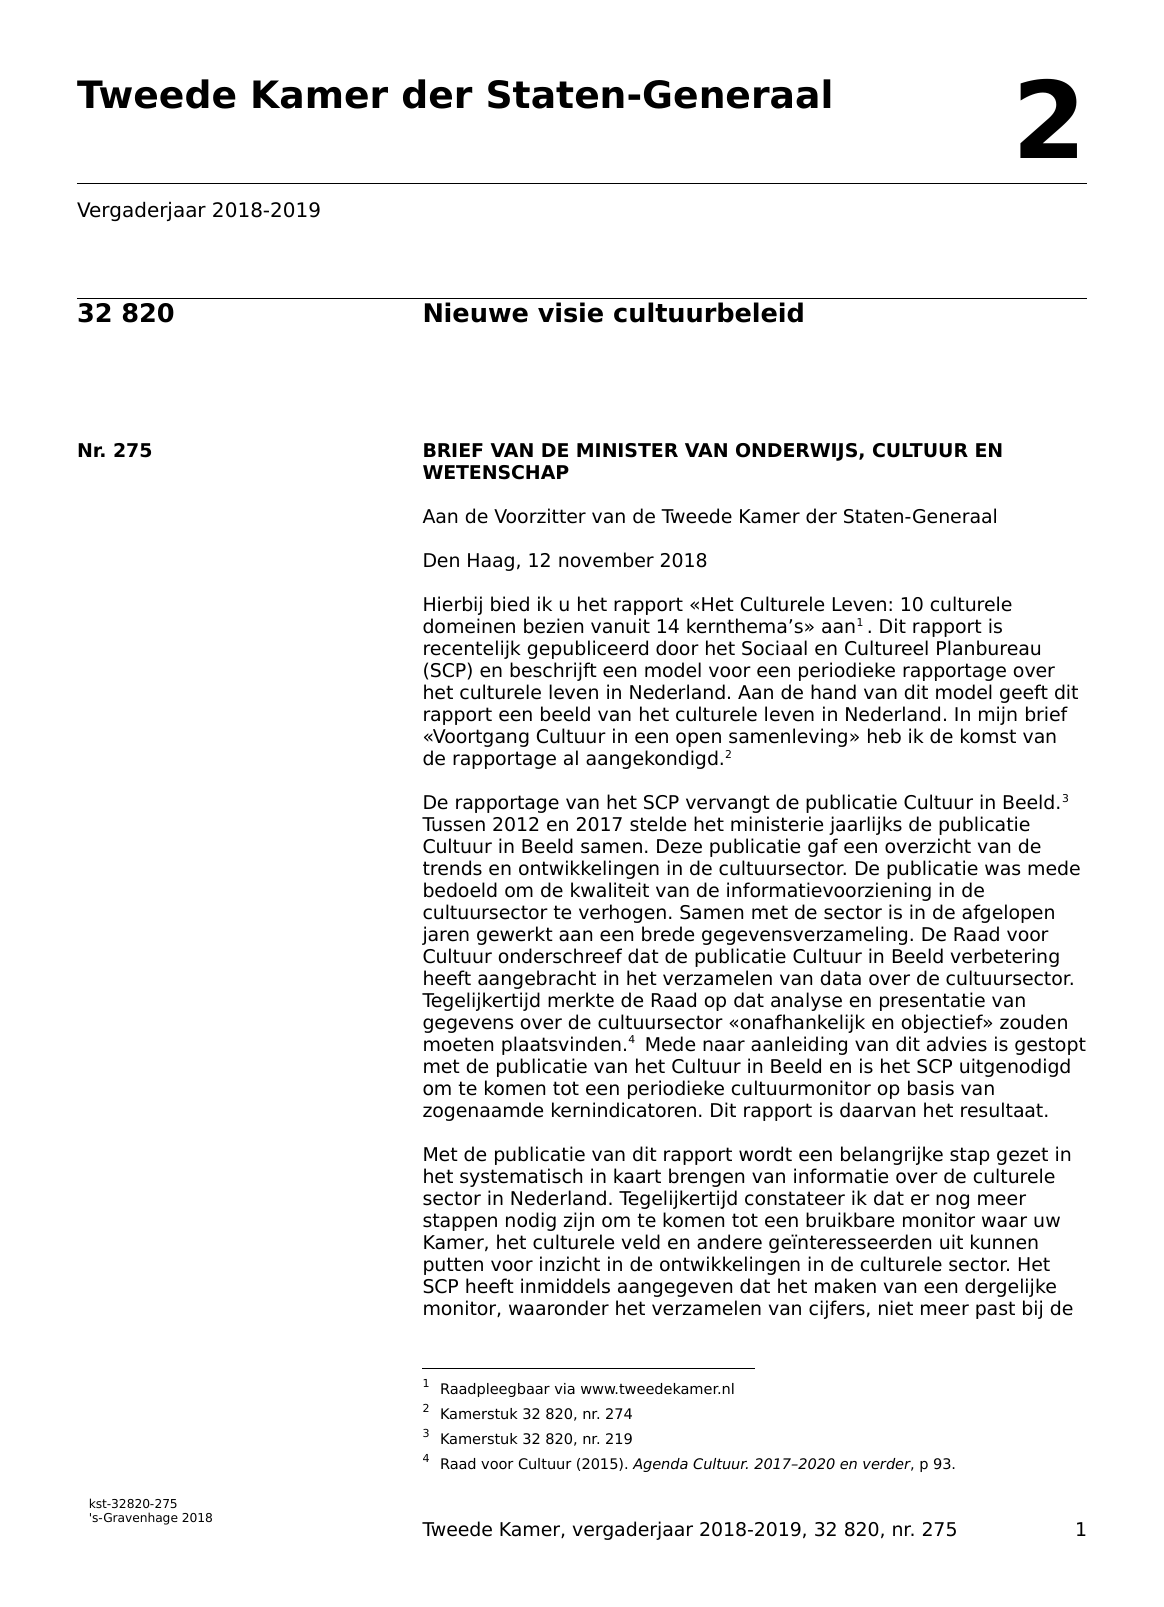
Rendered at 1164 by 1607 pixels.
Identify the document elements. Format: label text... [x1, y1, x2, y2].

text Raad voor Cultuur (2015). Agenda Cultuur. 2017–2020 en verder, p 93. [422, 1452, 1087, 1474]
table_header Tweede Kamer der Staten-Generaal [77, 59, 886, 183]
text Tussen 2012 en 2017 stelde het ministerie jaarlijks de publicatie Cultuur in Beeld samen. Deze publicatie gaf een overzicht van de trends en ontwikkelingen in de cultuursector. De publicatie was mede bedoeld om de kwaliteit van de informatievoorziening in de cultuursector te verhogen. Samen met de sector is in de afgelopen jaren gewerkt aan een brede gegevensverzameling. De Raad voor Cultuur onderschreef dat de publicatie Cultuur in Beeld verbetering heeft aangebracht in het verzamelen van data over de cultuursector. Tegelijkertijd merkte de Raad op dat analyse en presentatie van gegevens over de cultuursector «onafhankelijk en objectief» zouden moeten plaatsvinden. Mede naar aanleiding van dit advies is gestopt met de publicatie van het Cultuur in Beeld en is het SCP uitgenodigd om te komen tot een periodieke cultuurmonitor op basis van zogenaamde kernindicatoren. Dit rapport is daarvan het resultaat. [422, 814, 1087, 1122]
text De rapportage van het SCP vervangt de publicatie Cultuur in Beeld. [422, 792, 1087, 814]
table_cell Vergaderjaar 2018-2019 [77, 184, 1087, 298]
subtitle 32 820 Nieuwe visie cultuurbeleid [77, 299, 1087, 329]
text 's-Gravenhage 2018 [88, 1511, 323, 1525]
text Hierbij bied ik u het rapport «Het Culturele Leven: 10 culturele domeinen bezien vanuit 14 kernthema’s» aan. Dit rapport is recentelijk gepubliceerd door het Sociaal en Cultureel Planbureau (SCP) en beschrijft een model voor een periodieke rapportage over het culturele leven in Nederland. Aan de hand van dit model geeft dit rapport een beeld van het culturele leven in Nederland. In mijn brief «Voortgang Cultuur in een open samenleving» heb ik de komst van de rapportage al aangekondigd. [422, 594, 1087, 770]
subtitle Nr. 275 BRIEF VAN DE MINISTER VAN ONDERWIJS, CULTUUR EN WETENSCHAP [77, 440, 1087, 484]
text Kamerstuk 32 820, nr. 274 [422, 1402, 1087, 1424]
text Raadpleegbaar via www.tweedekamer.nl [422, 1377, 1087, 1399]
text kst-32820-275 [88, 1497, 323, 1511]
table_header 2 [886, 59, 1087, 183]
text Den Haag, 12 november 2018 [422, 550, 1087, 572]
text Aan de Voorzitter van de Tweede Kamer der Staten-Generaal [422, 506, 1087, 528]
text Kamerstuk 32 820, nr. 219 [422, 1427, 1087, 1449]
text Met de publicatie van dit rapport wordt een belangrijke stap gezet in het systematisch in kaart brengen van informatie over de culturele sector in Nederland. Tegelijkertijd constateer ik dat er nog meer stappen nodig zijn om te komen tot een bruikbare monitor waar uw Kamer, het culturele veld en andere geïnteresseerden uit kunnen putten voor inzicht in de ontwikkelingen in de culturele sector. Het SCP heeft inmiddels aangegeven dat het maken van een dergelijke monitor, waaronder het verzamelen van cijfers, niet meer past bij de [422, 1144, 1087, 1320]
